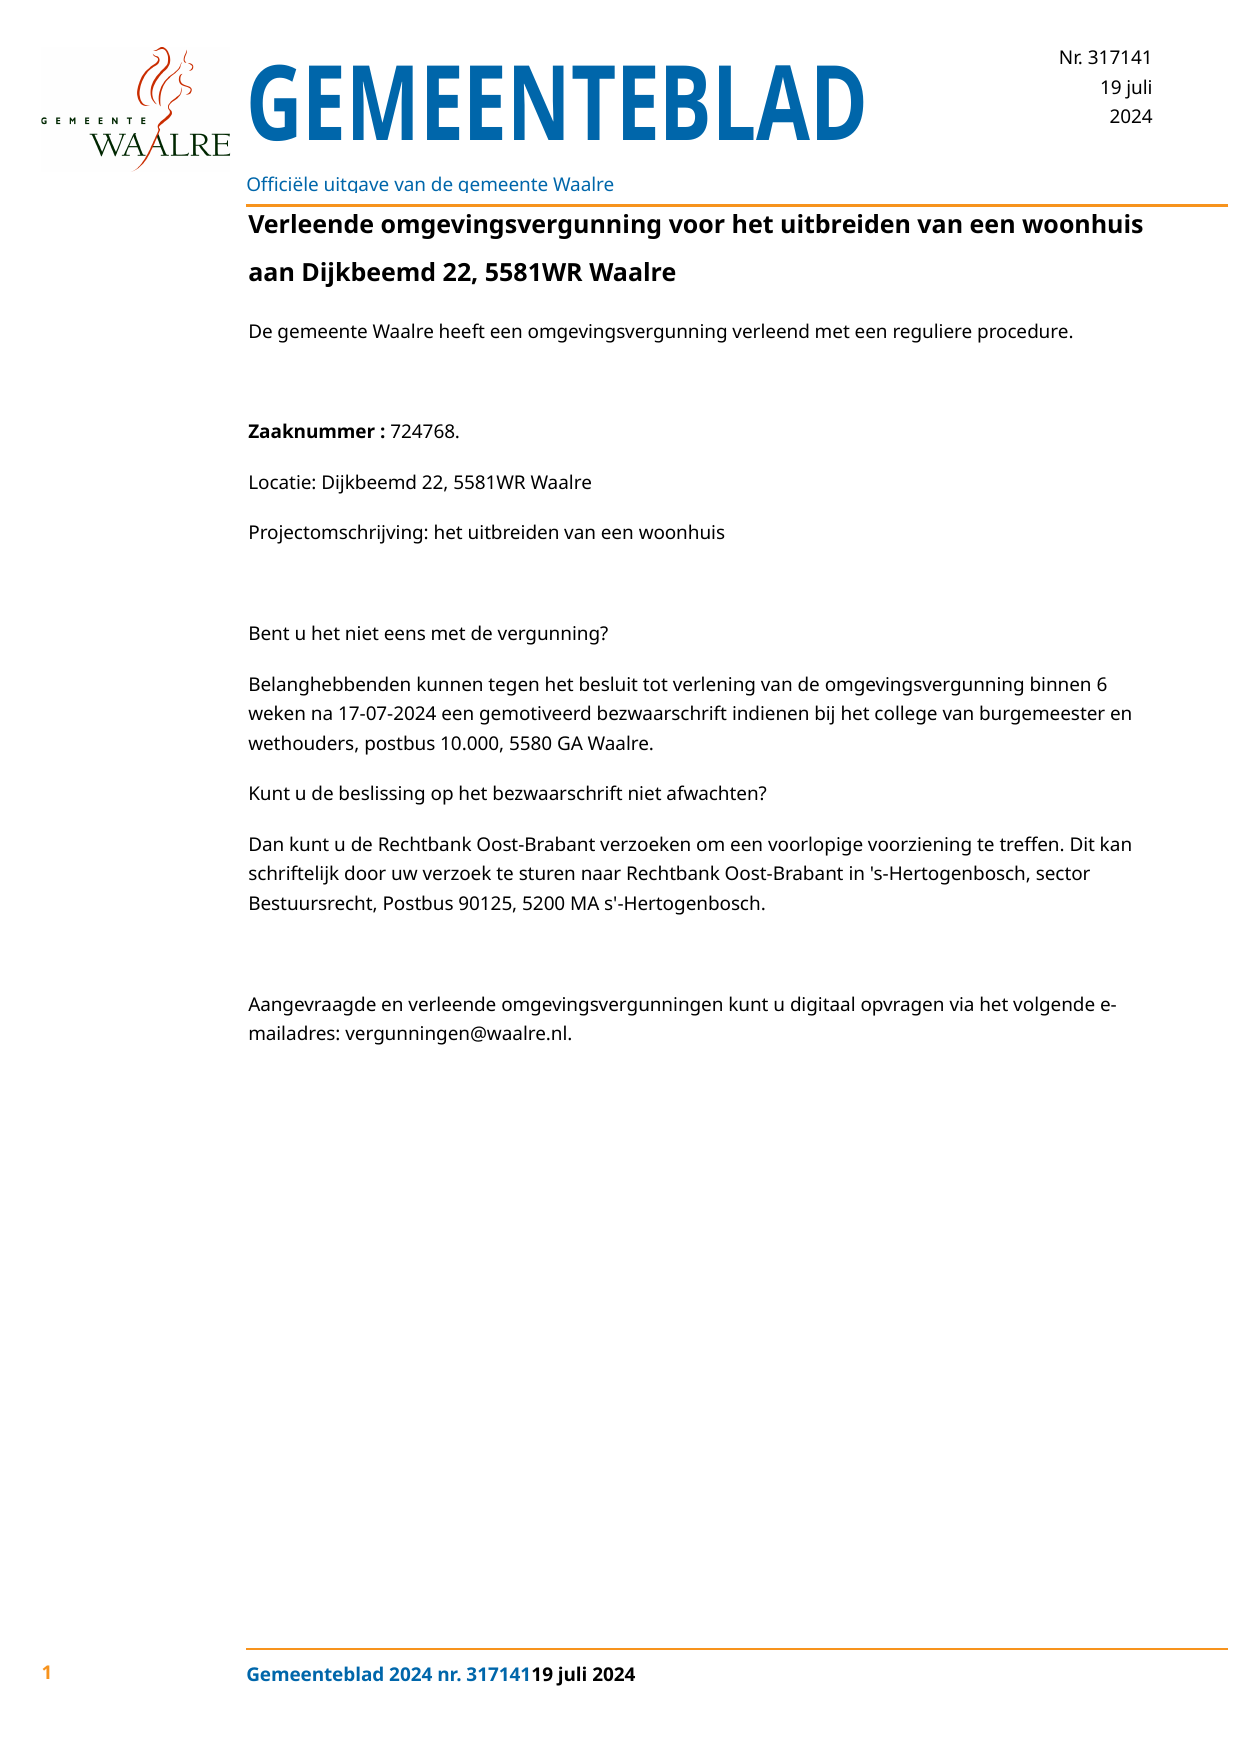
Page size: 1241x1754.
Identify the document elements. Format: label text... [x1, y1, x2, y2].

text De gemeente Waalre heeft een omgevingsvergunning verleend met een reguliere procedure. [248, 318, 1152, 344]
text Kunt u de beslissing op het bezwaarschrift niet afwachten? [248, 780, 1152, 806]
text Projectomschrijving: het uitbreiden van een woonhuis [248, 519, 1152, 545]
text Bent u het niet eens met de vergunning? [248, 620, 1152, 646]
text Belanghebbenden kunnen tegen het besluit tot verlening van de omgevingsvergunning binnen 6 weken na 17-07-2024 een gemotiveerd bezwaarschrift indienen bij het college van burgemeester en wethouders, postbus 10.000, 5580 GA Waalre. [248, 671, 1152, 756]
text Zaaknummer : 724768. [248, 419, 1152, 444]
picture [41, 47, 231, 172]
text Aangevraagde en verleende omgevingsvergunningen kunt u digitaal opvragen via het volgende e-mailadres: vergunningen@waalre.nl. [248, 991, 1152, 1046]
text Locatie: Dijkbeemd 22, 5581WR Waalre [248, 469, 1152, 495]
text Verleende omgevingsvergunning voor het uitbreiden van een woonhuis aan Dijkbeemd 22, 5581WR Waalre [248, 207, 1152, 288]
text Dan kunt u de Rechtbank Oost-Brabant verzoeken om een voorlopige voorziening te treffen. Dit kan schriftelijk door uw verzoek te sturen naar Rechtbank Oost-Brabant in 's-Hertogenbosch, sector Bestuursrecht, Postbus 90125, 5200 MA s'-Hertogenbosch. [248, 831, 1152, 916]
